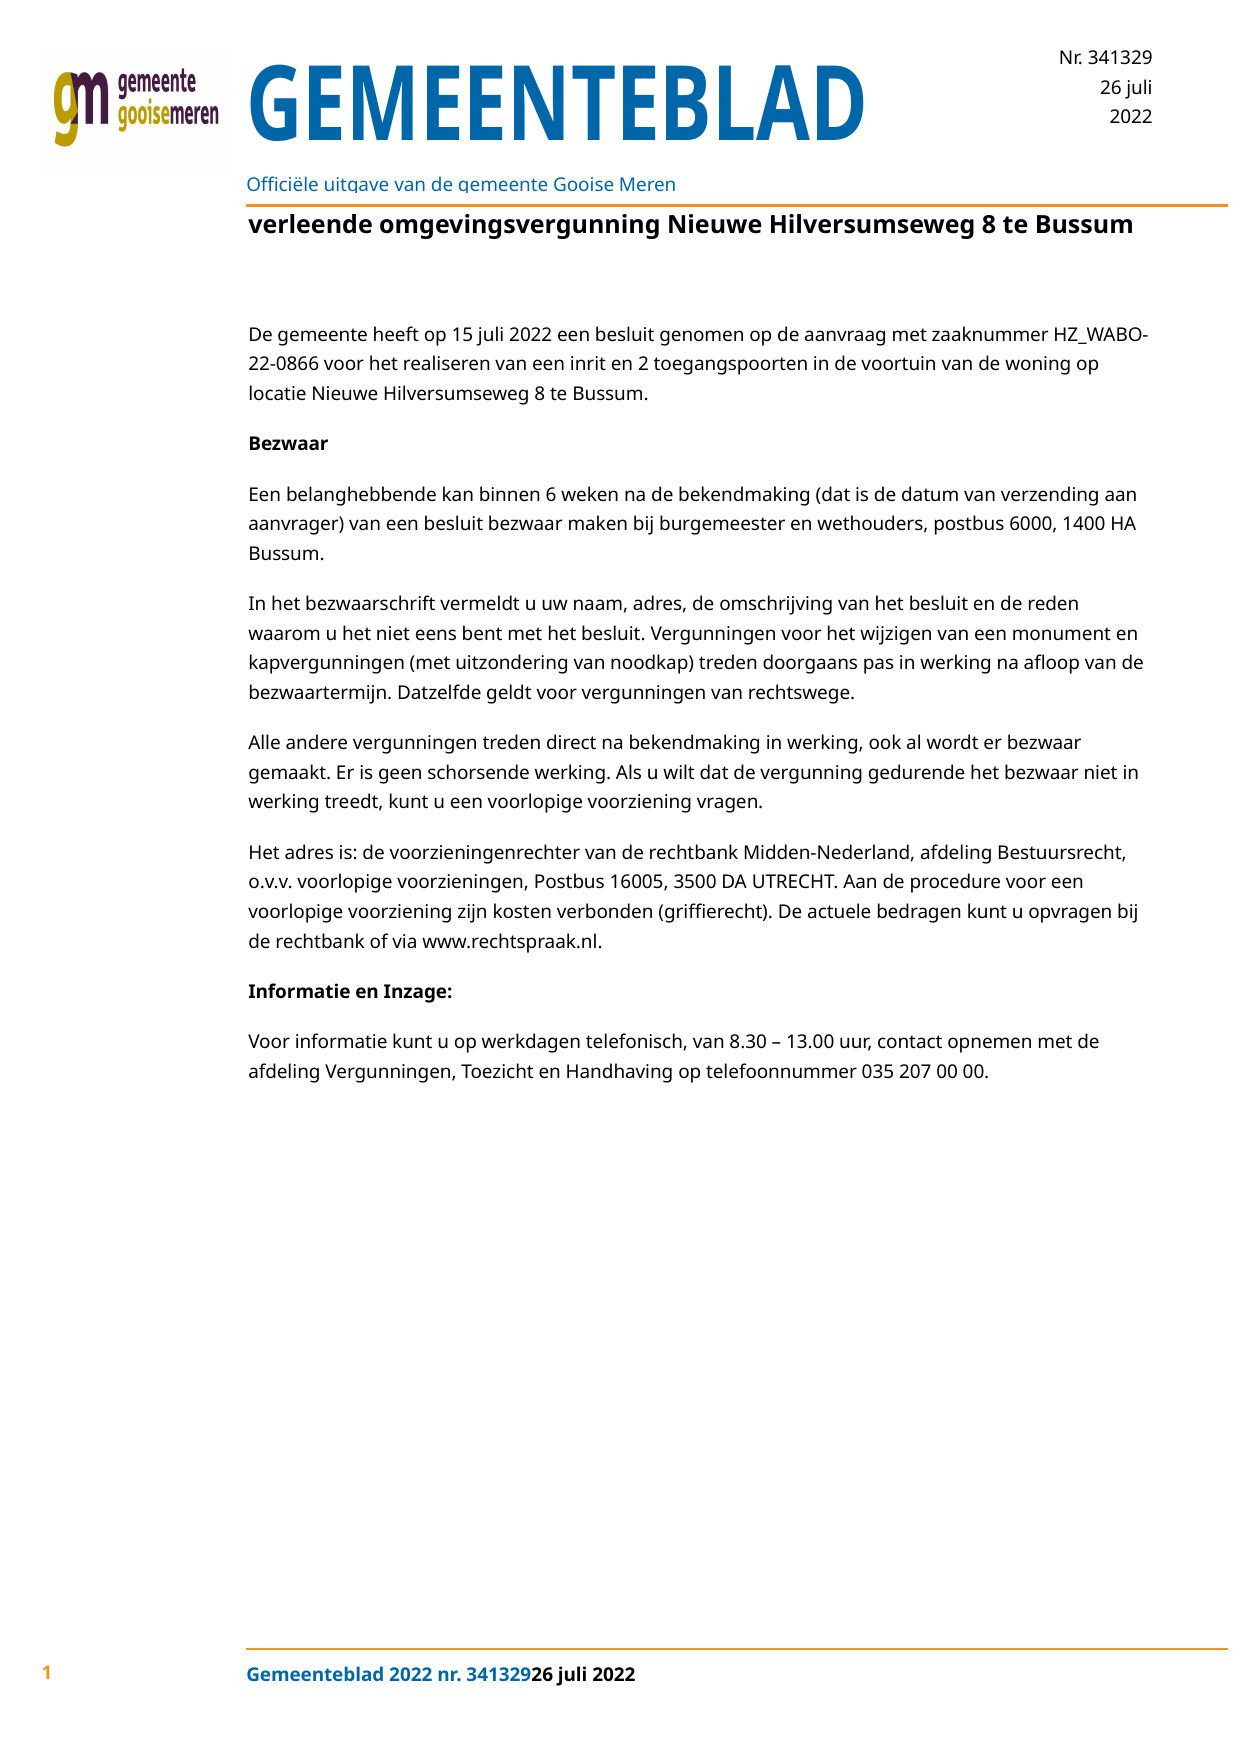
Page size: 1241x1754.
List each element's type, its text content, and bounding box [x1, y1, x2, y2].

text Bezwaar [248, 430, 1152, 456]
text Een belanghebbende kan binnen 6 weken na de bekendmaking (dat is de datum van verzending aan aanvrager) van een besluit bezwaar maken bij burgemeester en wethouders, postbus 6000, 1400 HA Bussum. [248, 481, 1152, 566]
picture [41, 47, 231, 172]
text Alle andere vergunningen treden direct na bekendmaking in werking, ook al wordt er bezwaar gemaakt. Er is geen schorsende werking. Als u wilt dat de vergunning gedurende het bezwaar niet in werking treedt, kunt u een voorlopige voorziening vragen. [248, 729, 1152, 814]
text Voor informatie kunt u op werkdagen telefonisch, van 8.30 – 13.00 uur, contact opnemen met de afdeling Vergunningen, Toezicht en Handhaving op telefoonnummer 035 207 00 00. [248, 1029, 1152, 1084]
text verleende omgevingsvergunning Nieuwe Hilversumseweg 8 te Bussum [248, 207, 1152, 241]
text In het bezwaarschrift vermeldt u uw naam, adres, de omschrijving van het besluit en de reden waarom u het niet eens bent met het besluit. Vergunningen voor het wijzigen van een monument en kapvergunningen (met uitzondering van noodkap) treden doorgaans pas in werking na afloop van de bezwaartermijn. Datzelfde geldt voor vergunningen van rechtswege. [248, 590, 1152, 705]
text De gemeente heeft op 15 juli 2022 een besluit genomen op de aanvraag met zaaknummer HZ_WABO-22-0866 voor het realiseren van een inrit en 2 toegangspoorten in de voortuin van de woning op locatie Nieuwe Hilversumseweg 8 te Bussum. [248, 321, 1152, 406]
text Informatie en Inzage: [248, 978, 1152, 1004]
text Het adres is: de voorzieningenrechter van de rechtbank Midden-Nederland, afdeling Bestuursrecht, o.v.v. voorlopige voorzieningen, Postbus 16005, 3500 DA UTRECHT. Aan de procedure voor een voorlopige voorziening zijn kosten verbonden (griffierecht). De actuele bedragen kunt u opvragen bij de rechtbank of via www.rechtspraak.nl. [248, 839, 1152, 953]
